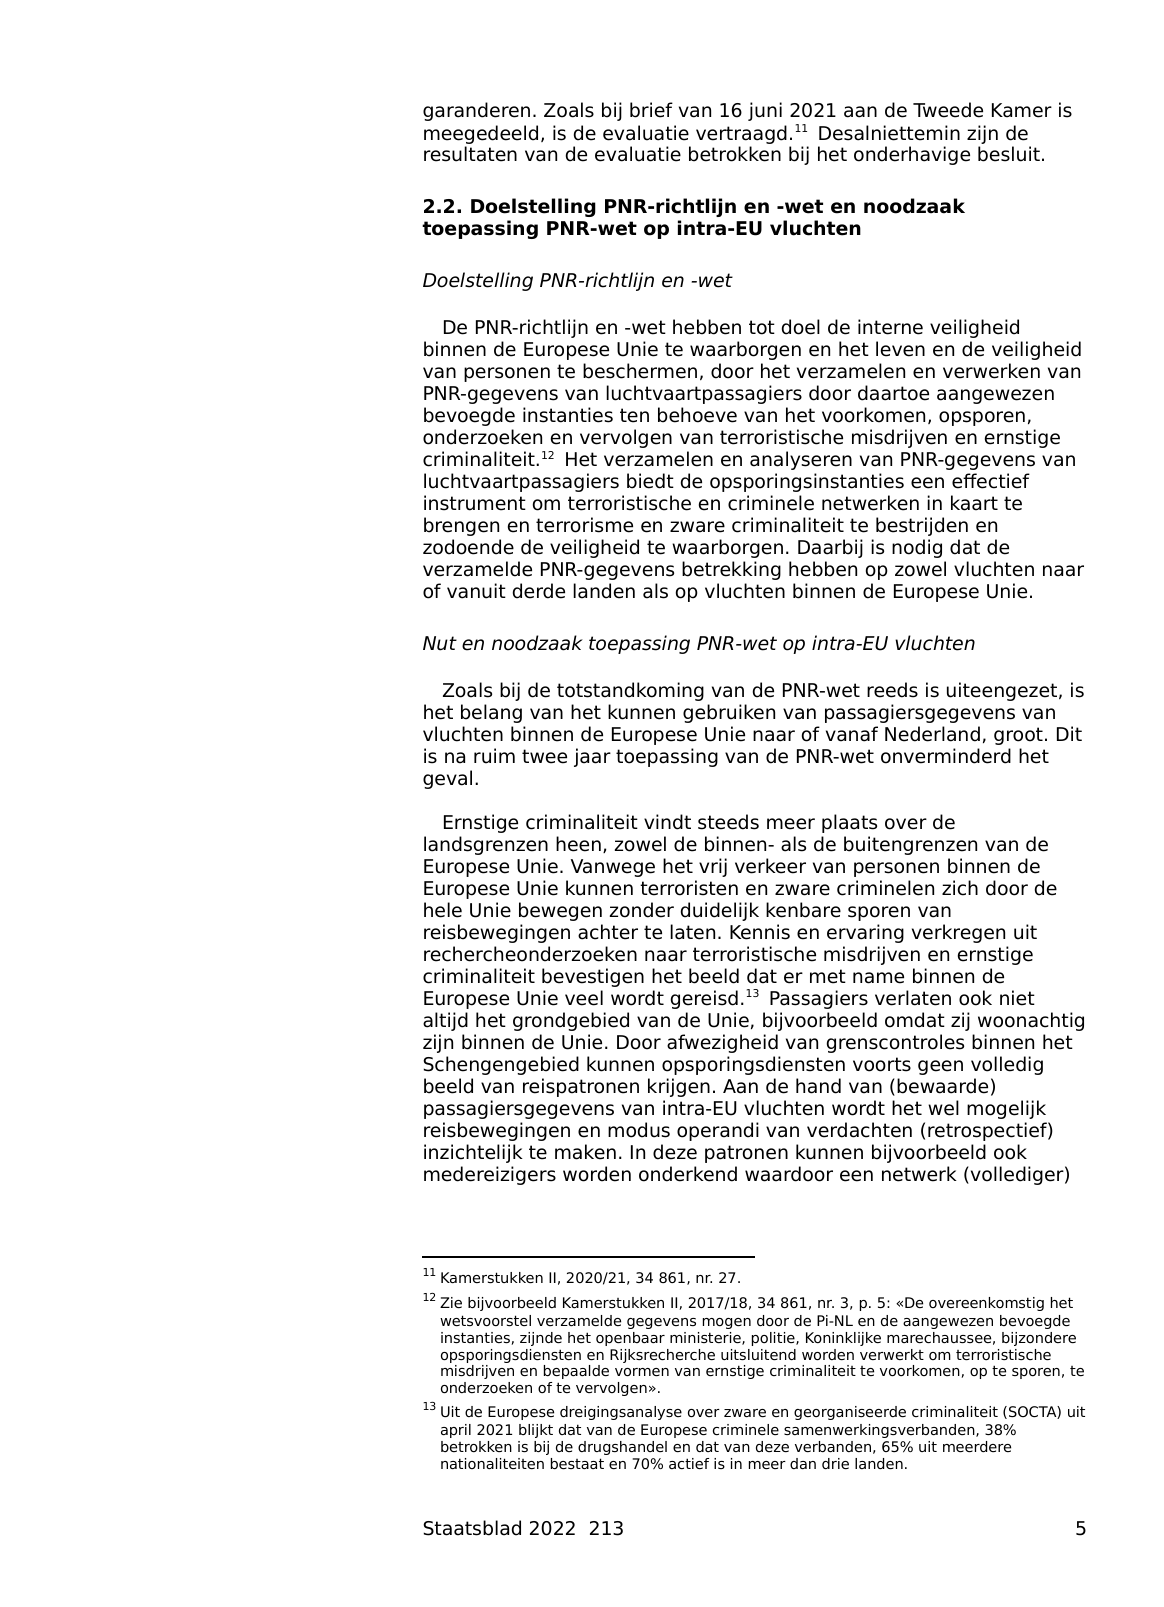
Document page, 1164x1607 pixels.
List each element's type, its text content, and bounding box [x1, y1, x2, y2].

subtitle Nut en noodzaak toepassing PNR-wet op intra-EU vluchten [422, 633, 1087, 655]
text Zie bijvoorbeeld Kamerstukken II, 2017/18, 34 861, nr. 3, p. 5: «De overeenkomstig het wetsvoorstel verzamelde gegevens mogen door de Pi-NL en de aangewezen bevoegde instanties, zijnde het openbaar ministerie, politie, Koninklijke marechaussee, bijzondere opsporingsdiensten en Rijksrecherche uitsluitend worden verwerkt om terroristische misdrijven en bepaalde vormen van ernstige criminaliteit te voorkomen, op te sporen, te onderzoeken of te vervolgen». [422, 1291, 1087, 1397]
text De PNR-richtlijn en -wet hebben tot doel de interne veiligheid binnen de Europese Unie te waarborgen en het leven en de veiligheid van personen te beschermen, door het verzamelen en verwerken van PNR-gegevens van luchtvaartpassagiers door daartoe aangewezen bevoegde instanties ten behoeve van het voorkomen, opsporen, onderzoeken en vervolgen van terroristische misdrijven en ernstige criminaliteit. Het verzamelen en analyseren van PNR-gegevens van luchtvaartpassagiers biedt de opsporingsinstanties een effectief instrument om terroristische en criminele netwerken in kaart te brengen en terrorisme en zware criminaliteit te bestrijden en zodoende de veiligheid te waarborgen. Daarbij is nodig dat de verzamelde PNR-gegevens betrekking hebben op zowel vluchten naar of vanuit derde landen als op vluchten binnen de Europese Unie. [422, 317, 1087, 603]
text garanderen. Zoals bij brief van 16 juni 2021 aan de Tweede Kamer is meegedeeld, is de evaluatie vertraagd. Desalniettemin zijn de resultaten van de evaluatie betrokken bij het onderhavige besluit. [422, 100, 1087, 166]
text Uit de Europese dreigingsanalyse over zware en georganiseerde criminaliteit (SOCTA) uit april 2021 blijkt dat van de Europese criminele samenwerkingsverbanden, 38% betrokken is bij de drugshandel en dat van deze verbanden, 65% uit meerdere nationaliteiten bestaat en 70% actief is in meer dan drie landen. [422, 1400, 1087, 1473]
subtitle 2.2. Doelstelling PNR-richtlijn en -wet en noodzaak toepassing PNR-wet op intra-EU vluchten [422, 196, 1087, 240]
text Zoals bij de totstandkoming van de PNR-wet reeds is uiteengezet, is het belang van het kunnen gebruiken van passagiersgegevens van vluchten binnen de Europese Unie naar of vanaf Nederland, groot. Dit is na ruim twee jaar toepassing van de PNR-wet onverminderd het geval. [422, 680, 1087, 790]
text Kamerstukken II, 2020/21, 34 861, nr. 27. [422, 1266, 1087, 1288]
subtitle Doelstelling PNR-richtlijn en -wet [422, 270, 1087, 292]
text Ernstige criminaliteit vindt steeds meer plaats over de landsgrenzen heen, zowel de binnen- als de buitengrenzen van de Europese Unie. Vanwege het vrij verkeer van personen binnen de Europese Unie kunnen terroristen en zware criminelen zich door de hele Unie bewegen zonder duidelijk kenbare sporen van reisbewegingen achter te laten. Kennis en ervaring verkregen uit rechercheonderzoeken naar terroristische misdrijven en ernstige criminaliteit bevestigen het beeld dat er met name binnen de Europese Unie veel wordt gereisd. Passagiers verlaten ook niet altijd het grondgebied van de Unie, bijvoorbeeld omdat zij woonachtig zijn binnen de Unie. Door afwezigheid van grenscontroles binnen het Schengengebied kunnen opsporingsdiensten voorts geen volledig beeld van reispatronen krijgen. Aan de hand van (bewaarde) passagiersgegevens van intra-EU vluchten wordt het wel mogelijk reisbewegingen en modus operandi van verdachten (retrospectief) inzichtelijk te maken. In deze patronen kunnen bijvoorbeeld ook medereizigers worden onderkend waardoor een netwerk (vollediger) [422, 812, 1087, 1186]
